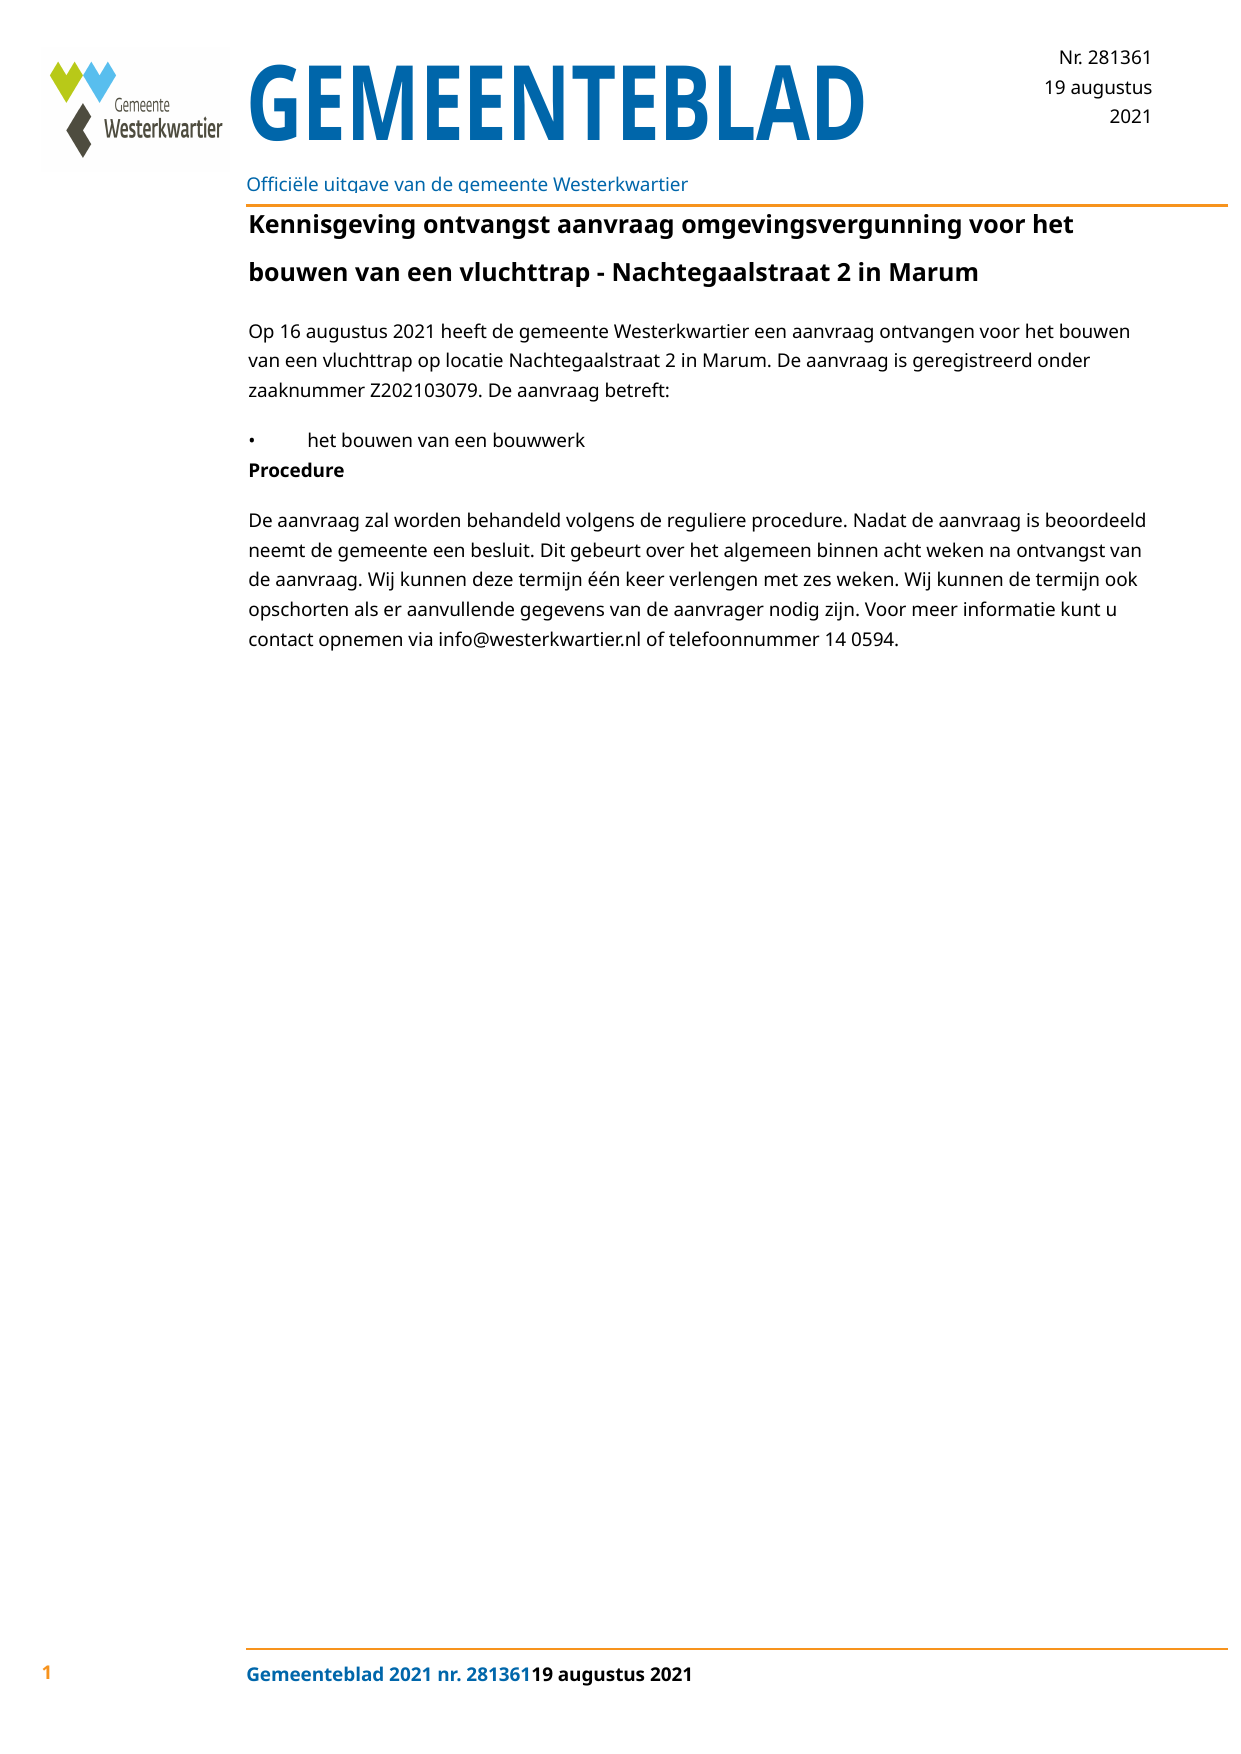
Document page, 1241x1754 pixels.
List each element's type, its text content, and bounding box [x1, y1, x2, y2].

picture [41, 47, 231, 172]
text Op 16 augustus 2021 heeft de gemeente Westerkwartier een aanvraag ontvangen voor het bouwen van een vluchttrap op locatie Nachtegaalstraat 2 in Marum. De aanvraag is geregistreerd onder zaaknummer Z202103079. De aanvraag betreft: [248, 318, 1152, 403]
list het bouwen van een bouwwerk [248, 427, 1152, 453]
text Procedure [248, 457, 1152, 483]
text Kennisgeving ontvangst aanvraag omgevingsvergunning voor het bouwen van een vluchttrap - Nachtegaalstraat 2 in Marum [248, 207, 1152, 288]
text De aanvraag zal worden behandeld volgens de reguliere procedure. Nadat de aanvraag is beoordeeld neemt de gemeente een besluit. Dit gebeurt over het algemeen binnen acht weken na ontvangst van de aanvraag. Wij kunnen deze termijn één keer verlengen met zes weken. Wij kunnen de termijn ook opschorten als er aanvullende gegevens van de aanvrager nodig zijn. Voor meer informatie kunt u contact opnemen via info@westerkwartier.nl of telefoonnummer 14 0594. [248, 507, 1152, 652]
